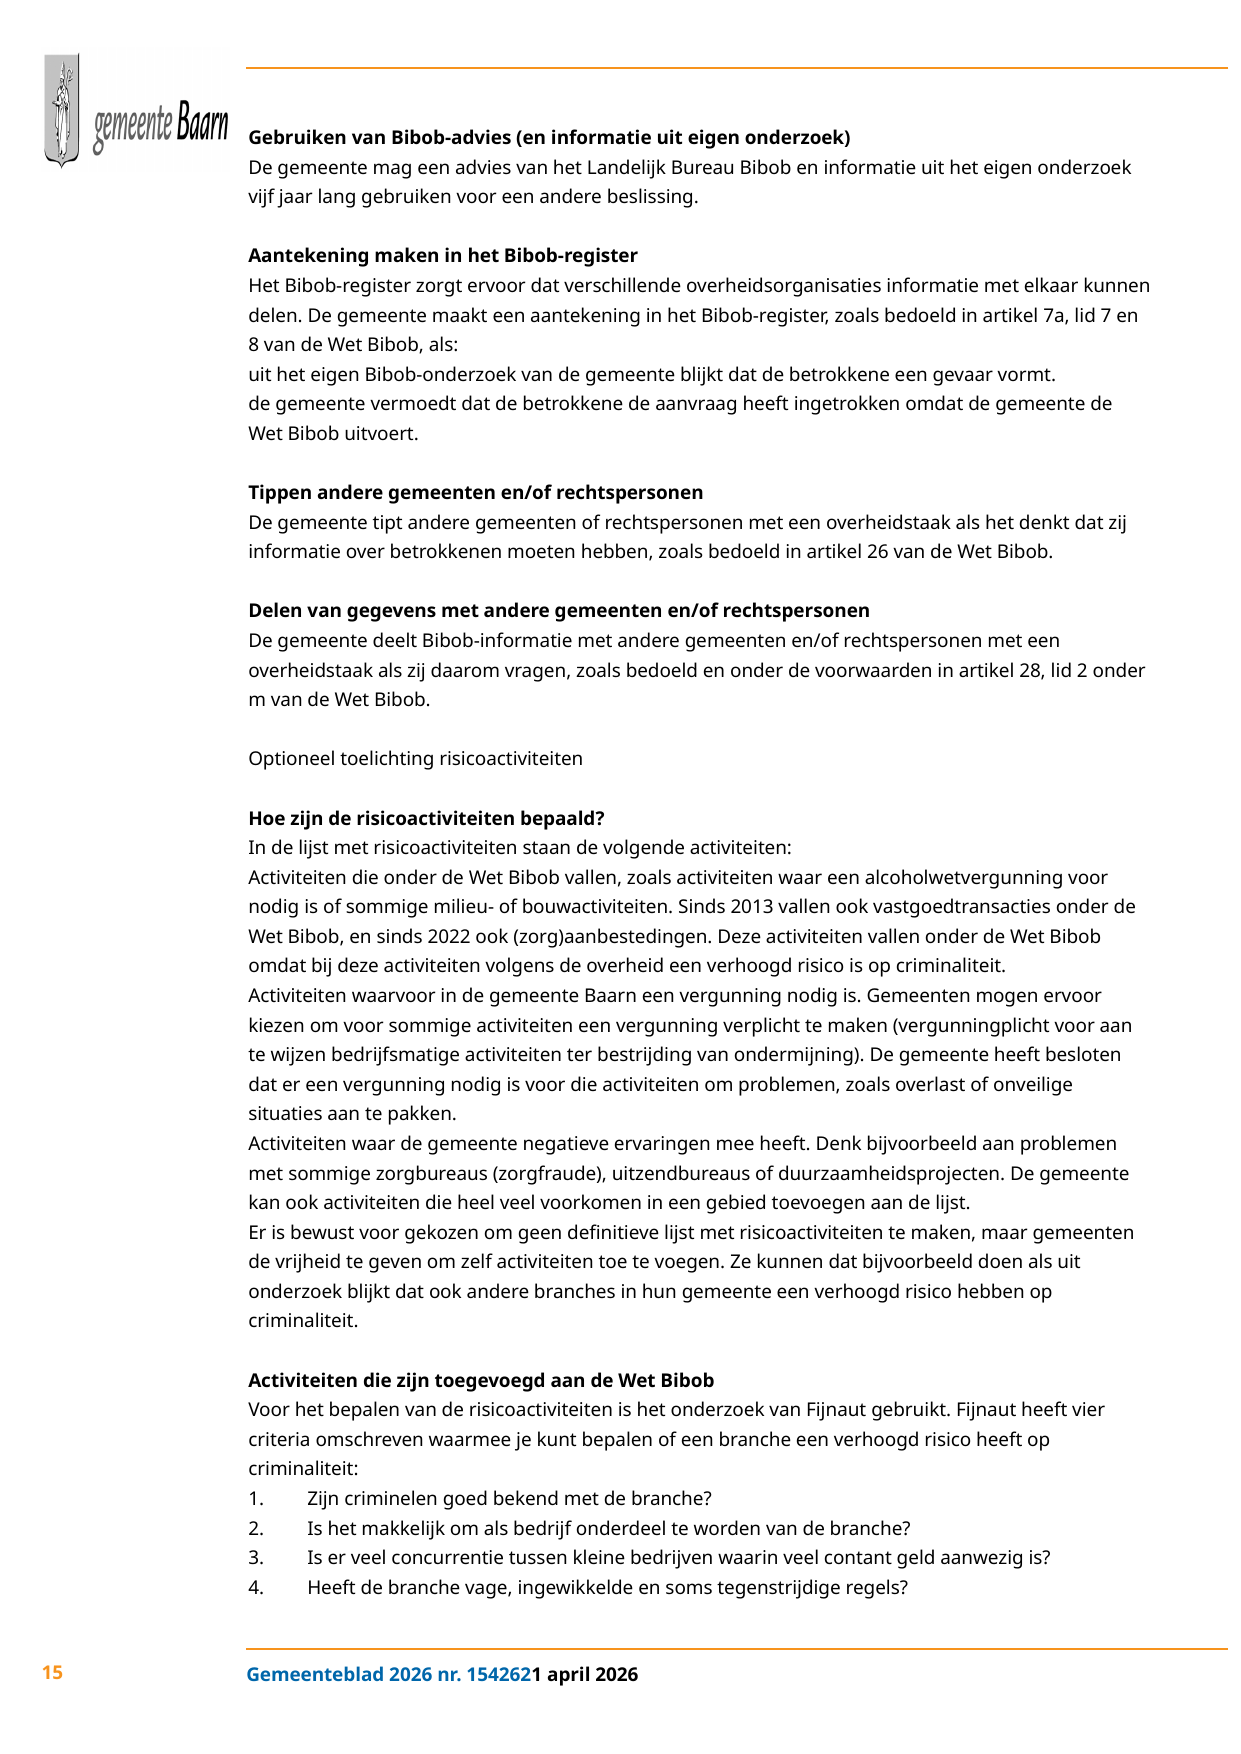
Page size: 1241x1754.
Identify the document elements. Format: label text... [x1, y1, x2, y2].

text de gemeente vermoedt dat de betrokkene de aanvraag heeft ingetrokken omdat de gemeente de Wet Bibob uitvoert. [248, 391, 1152, 446]
text Aantekening maken in het Bibob-register [248, 243, 1152, 268]
text Tippen andere gemeenten en/of rechtspersonen [248, 479, 1152, 505]
text Het Bibob-register zorgt ervoor dat verschillende overheidsorganisaties informatie met elkaar kunnen delen. De gemeente maakt een aantekening in het Bibob-register, zoals bedoeld in artikel 7a, lid 7 en 8 van de Wet Bibob, als: [248, 272, 1152, 357]
text Gebruiken van Bibob-advies (en informatie uit eigen onderzoek) [248, 124, 1152, 150]
text Activiteiten waarvoor in de gemeente Baarn een vergunning nodig is. Gemeenten mogen ervoor kiezen om voor sommige activiteiten een vergunning verplicht te maken (vergunningplicht voor aan te wijzen bedrijfsmatige activiteiten ter bestrijding van ondermijning). De gemeente heeft besloten dat er een vergunning nodig is voor die activiteiten om problemen, zoals overlast of onveilige situaties aan te pakken. [248, 982, 1152, 1126]
text Activiteiten waar de gemeente negatieve ervaringen mee heeft. Denk bijvoorbeeld aan problemen met sommige zorgbureaus (zorgfraude), uitzendbureaus of duurzaamheidsprojecten. De gemeente kan ook activiteiten die heel veel voorkomen in een gebied toevoegen aan de lijst. [248, 1130, 1152, 1215]
text Activiteiten die zijn toegevoegd aan de Wet Bibob [248, 1367, 1152, 1393]
text uit het eigen Bibob-onderzoek van de gemeente blijkt dat de betrokkene een gevaar vormt. [248, 361, 1152, 387]
text De gemeente deelt Bibob-informatie met andere gemeenten en/of rechtspersonen met een overheidstaak als zij daarom vragen, zoals bedoeld en onder de voorwaarden in artikel 28, lid 2 onder m van de Wet Bibob. [248, 627, 1152, 712]
picture [41, 47, 231, 172]
text Activiteiten die onder de Wet Bibob vallen, zoals activiteiten waar een alcoholwetvergunning voor nodig is of sommige milieu- of bouwactiviteiten. Sinds 2013 vallen ook vastgoedtransacties onder de Wet Bibob, en sinds 2022 ook (zorg)aanbestedingen. Deze activiteiten vallen onder de Wet Bibob omdat bij deze activiteiten volgens de overheid een verhoogd risico is op criminaliteit. [248, 864, 1152, 978]
list Heeft de branche vage, ingewikkelde en soms tegenstrijdige regels? [248, 1574, 1152, 1600]
list Zijn criminelen goed bekend met de branche? [248, 1485, 1152, 1511]
text Optioneel toelichting risicoactiviteiten [248, 746, 1152, 771]
text Er is bewust voor gekozen om geen definitieve lijst met risicoactiviteiten te maken, maar gemeenten de vrijheid te geven om zelf activiteiten toe te voegen. Ze kunnen dat bijvoorbeeld doen als uit onderzoek blijkt dat ook andere branches in hun gemeente een verhoogd risico hebben op criminaliteit. [248, 1219, 1152, 1333]
list Is er veel concurrentie tussen kleine bedrijven waarin veel contant geld aanwezig is? [248, 1544, 1152, 1570]
text De gemeente mag een advies van het Landelijk Bureau Bibob en informatie uit het eigen onderzoek vijf jaar lang gebruiken voor een andere beslissing. [248, 154, 1152, 209]
text Voor het bepalen van de risicoactiviteiten is het onderzoek van Fijnaut gebruikt. Fijnaut heeft vier criteria omschreven waarmee je kunt bepalen of een branche een verhoogd risico heeft op criminaliteit: [248, 1396, 1152, 1481]
text De gemeente tipt andere gemeenten of rechtspersonen met een overheidstaak als het denkt dat zij informatie over betrokkenen moeten hebben, zoals bedoeld in artikel 26 van de Wet Bibob. [248, 509, 1152, 564]
text Hoe zijn de risicoactiviteiten bepaald? [248, 805, 1152, 831]
text In de lijst met risicoactiviteiten staan de volgende activiteiten: [248, 834, 1152, 860]
text Delen van gegevens met andere gemeenten en/of rechtspersonen [248, 598, 1152, 623]
list Is het makkelijk om als bedrijf onderdeel te worden van de branche? [248, 1515, 1152, 1541]
